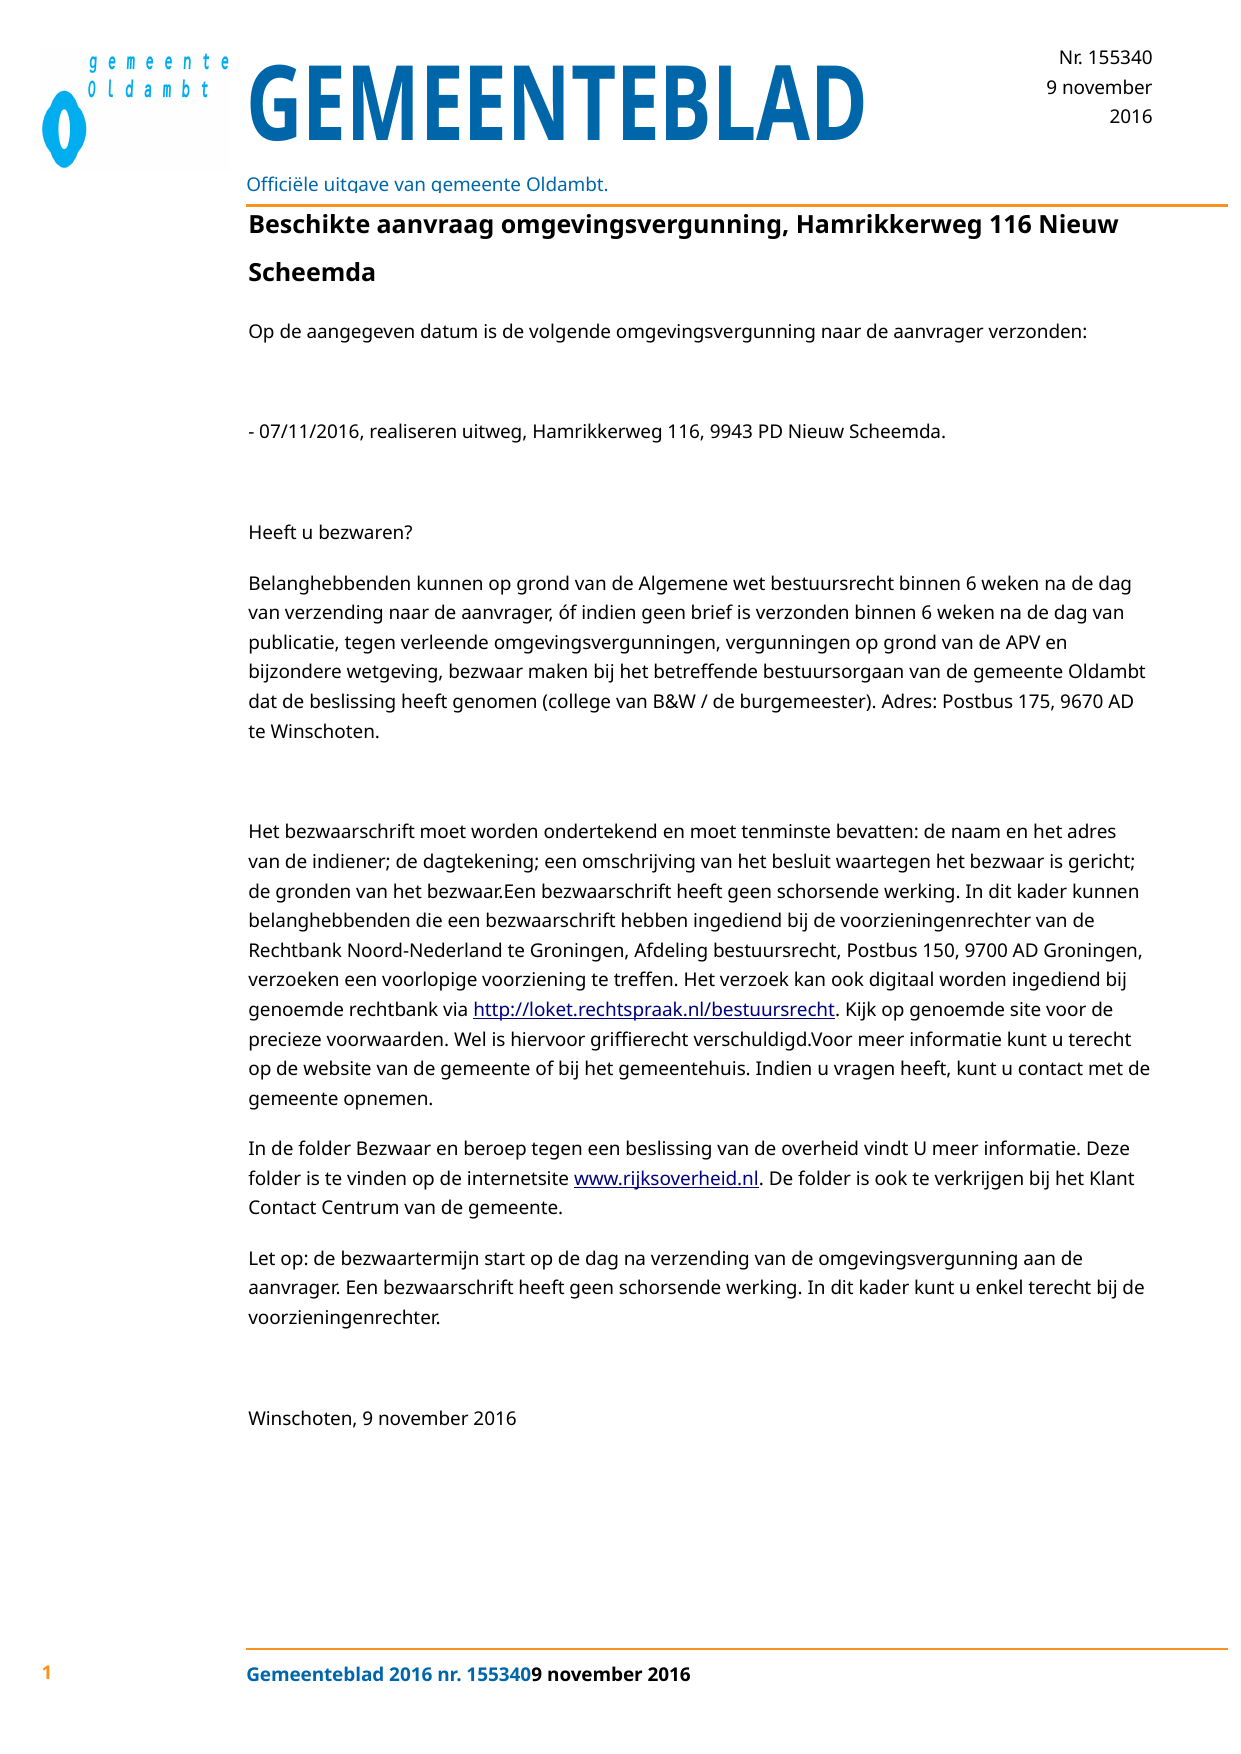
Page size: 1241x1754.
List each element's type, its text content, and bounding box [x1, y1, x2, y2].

text Let op: de bezwaartermijn start op de dag na verzending van de omgevingsvergunning aan de aanvrager. Een bezwaarschrift heeft geen schorsende werking. In dit kader kunt u enkel terecht bij de voorzieningenrechter. [248, 1245, 1152, 1330]
text Heeft u bezwaren? [248, 519, 1152, 545]
text Winschoten, 9 november 2016 [248, 1405, 1152, 1431]
text Op de aangegeven datum is de volgende omgevingsvergunning naar de aanvrager verzonden: [248, 318, 1152, 344]
text In de folder Bezwaar en beroep tegen een beslissing van de overheid vindt U meer informatie. Deze folder is te vinden op de internetsite www.rijksoverheid.nl. De folder is ook te verkrijgen bij het Klant Contact Centrum van de gemeente. [248, 1135, 1152, 1220]
text Belanghebbenden kunnen op grond van de Algemene wet bestuursrecht binnen 6 weken na de dag van verzending naar de aanvrager, óf indien geen brief is verzonden binnen 6 weken na de dag van publicatie, tegen verleende omgevingsvergunningen, vergunningen op grond van de APV en bijzondere wetgeving, bezwaar maken bij het betreffende bestuursorgaan van de gemeente Oldambt dat de beslissing heeft genomen (college van B&W / de burgemeester). Adres: Postbus 175, 9670 AD te Winschoten. [248, 570, 1152, 744]
text Het bezwaarschrift moet worden ondertekend en moet tenminste bevatten: de naam en het adres van de indiener; de dagtekening; een omschrijving van het besluit waartegen het bezwaar is gericht; de gronden van het bezwaar.Een bezwaarschrift heeft geen schorsende werking. In dit kader kunnen belanghebbenden die een bezwaarschrift hebben ingediend bij de voorzieningenrechter van de Rechtbank Noord-Nederland te Groningen, Afdeling bestuursrecht, Postbus 150, 9700 AD Groningen, verzoeken een voorlopige voorziening te treffen. Het verzoek kan ook digitaal worden ingediend bij genoemde rechtbank via http://loket.rechtspraak.nl/bestuursrecht. Kijk op genoemde site voor de precieze voorwaarden. Wel is hiervoor griffierecht verschuldigd.Voor meer informatie kunt u terecht op de website van de gemeente of bij het gemeentehuis. Indien u vragen heeft, kunt u contact met de gemeente opnemen. [248, 819, 1152, 1111]
picture [41, 47, 231, 172]
text - 07/11/2016, realiseren uitweg, Hamrikkerweg 116, 9943 PD Nieuw Scheemda. [248, 419, 1152, 444]
text Beschikte aanvraag omgevingsvergunning, Hamrikkerweg 116 Nieuw Scheemda [248, 207, 1152, 288]
